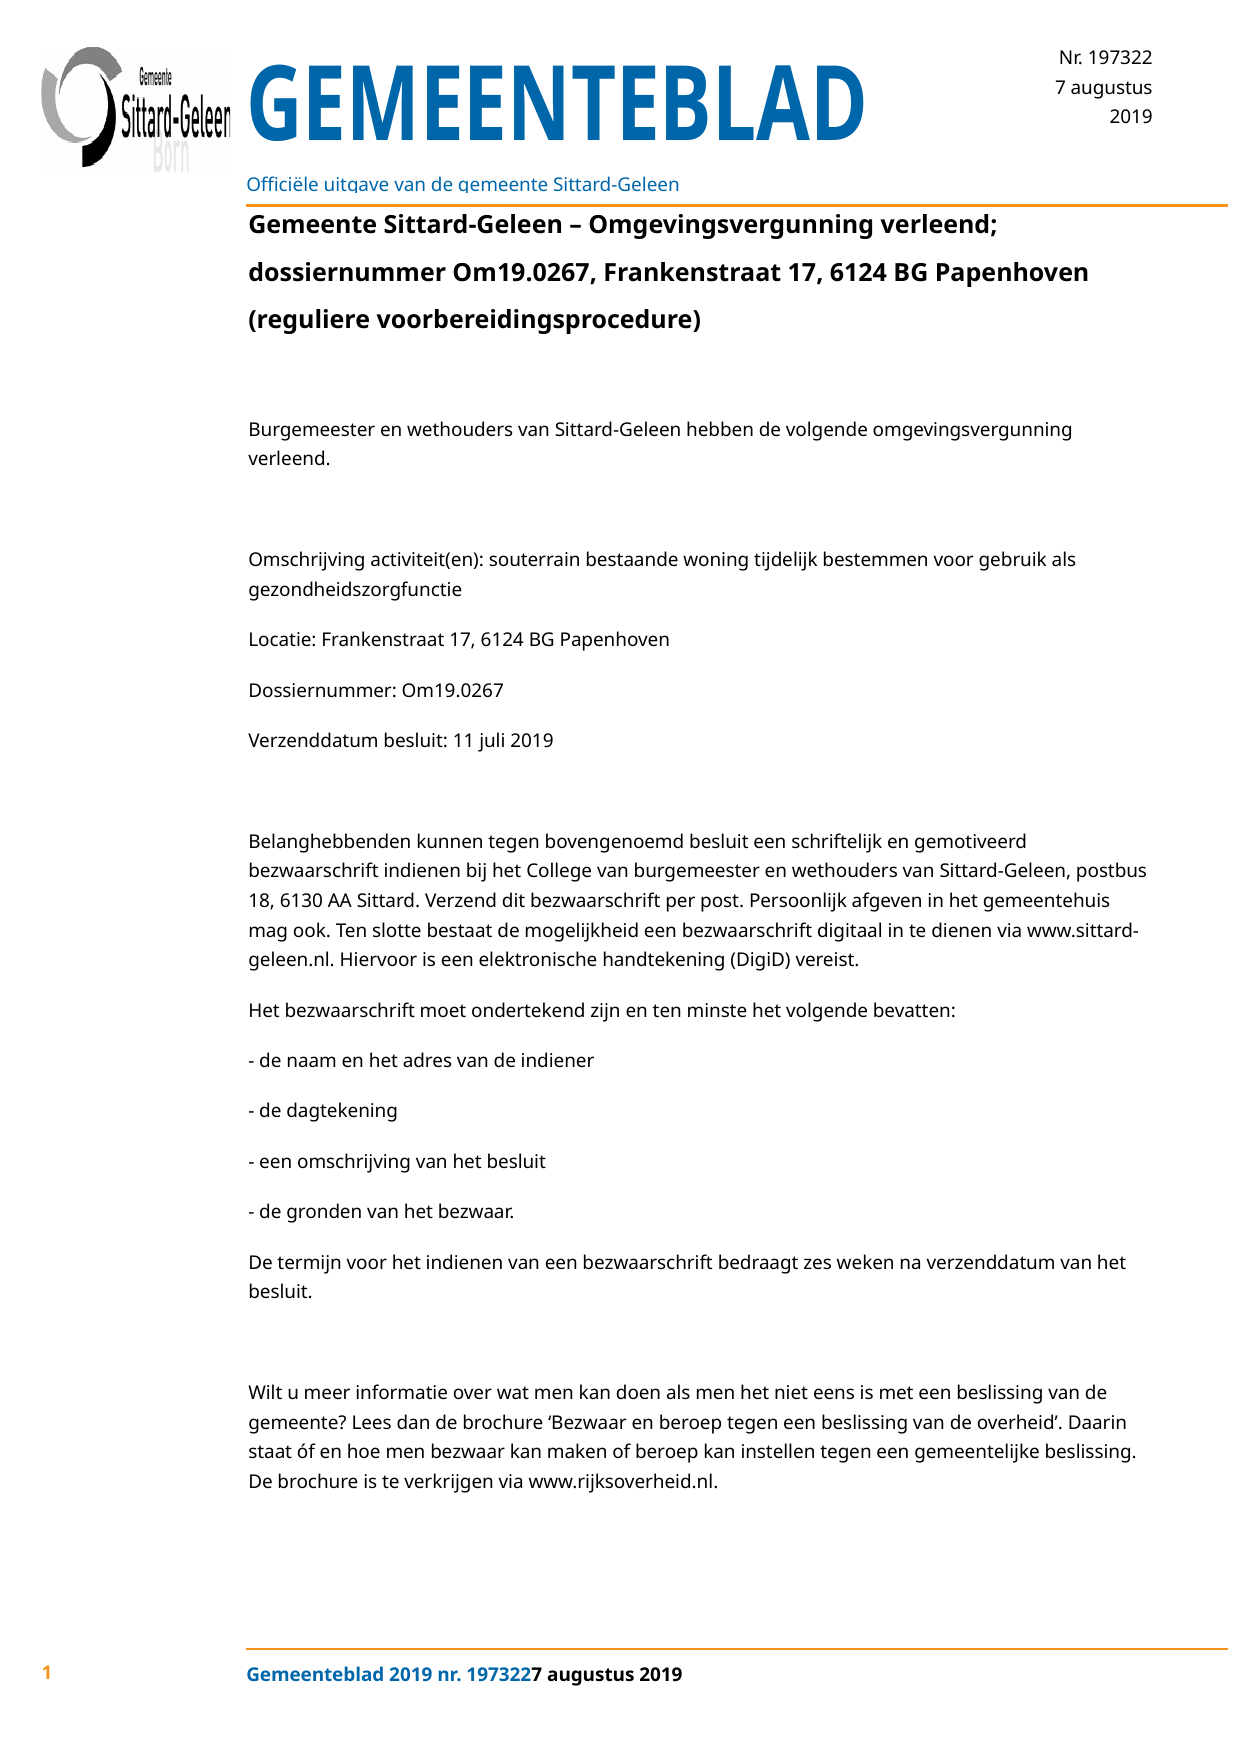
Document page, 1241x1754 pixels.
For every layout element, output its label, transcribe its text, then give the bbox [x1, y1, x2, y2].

text De termijn voor het indienen van een bezwaarschrift bedraagt zes weken na verzenddatum van het besluit. [248, 1249, 1152, 1304]
text Verzenddatum besluit: 11 juli 2019 [248, 727, 1152, 753]
text Het bezwaarschrift moet ondertekend zijn en ten minste het volgende bevatten: [248, 997, 1152, 1022]
text Wilt u meer informatie over wat men kan doen als men het niet eens is met een beslissing van de gemeente? Lees dan de brochure ‘Bezwaar en beroep tegen een beslissing van de overheid’. Daarin staat óf en hoe men bezwaar kan maken of beroep kan instellen tegen een gemeentelijke beslissing. De brochure is te verkrijgen via www.rijksoverheid.nl. [248, 1379, 1152, 1494]
text Burgemeester en wethouders van Sittard-Geleen hebben de volgende omgevingsvergunning verleend. [248, 416, 1152, 471]
text - de dagtekening [248, 1098, 1152, 1123]
text Dossiernummer: Om19.0267 [248, 677, 1152, 702]
text Locatie: Frankenstraat 17, 6124 BG Papenhoven [248, 626, 1152, 652]
text - een omschrijving van het besluit [248, 1148, 1152, 1174]
text - de gronden van het bezwaar. [248, 1198, 1152, 1224]
text Gemeente Sittard-Geleen – Omgevingsvergunning verleend; dossiernummer Om19.0267, Frankenstraat 17, 6124 BG Papenhoven (reguliere voorbereidingsprocedure) [248, 207, 1152, 336]
picture [41, 47, 231, 172]
text Omschrijving activiteit(en): souterrain bestaande woning tijdelijk bestemmen voor gebruik als gezondheidszorgfunctie [248, 546, 1152, 602]
text - de naam en het adres van de indiener [248, 1047, 1152, 1073]
text Belanghebbenden kunnen tegen bovengenoemd besluit een schriftelijk en gemotiveerd bezwaarschrift indienen bij het College van burgemeester en wethouders van Sittard-Geleen, postbus 18, 6130 AA Sittard. Verzend dit bezwaarschrift per post. Persoonlijk afgeven in het gemeentehuis mag ook. Ten slotte bestaat de mogelijkheid een bezwaarschrift digitaal in te dienen via www.sittard-geleen.nl. Hiervoor is een elektronische handtekening (DigiD) vereist. [248, 828, 1152, 972]
